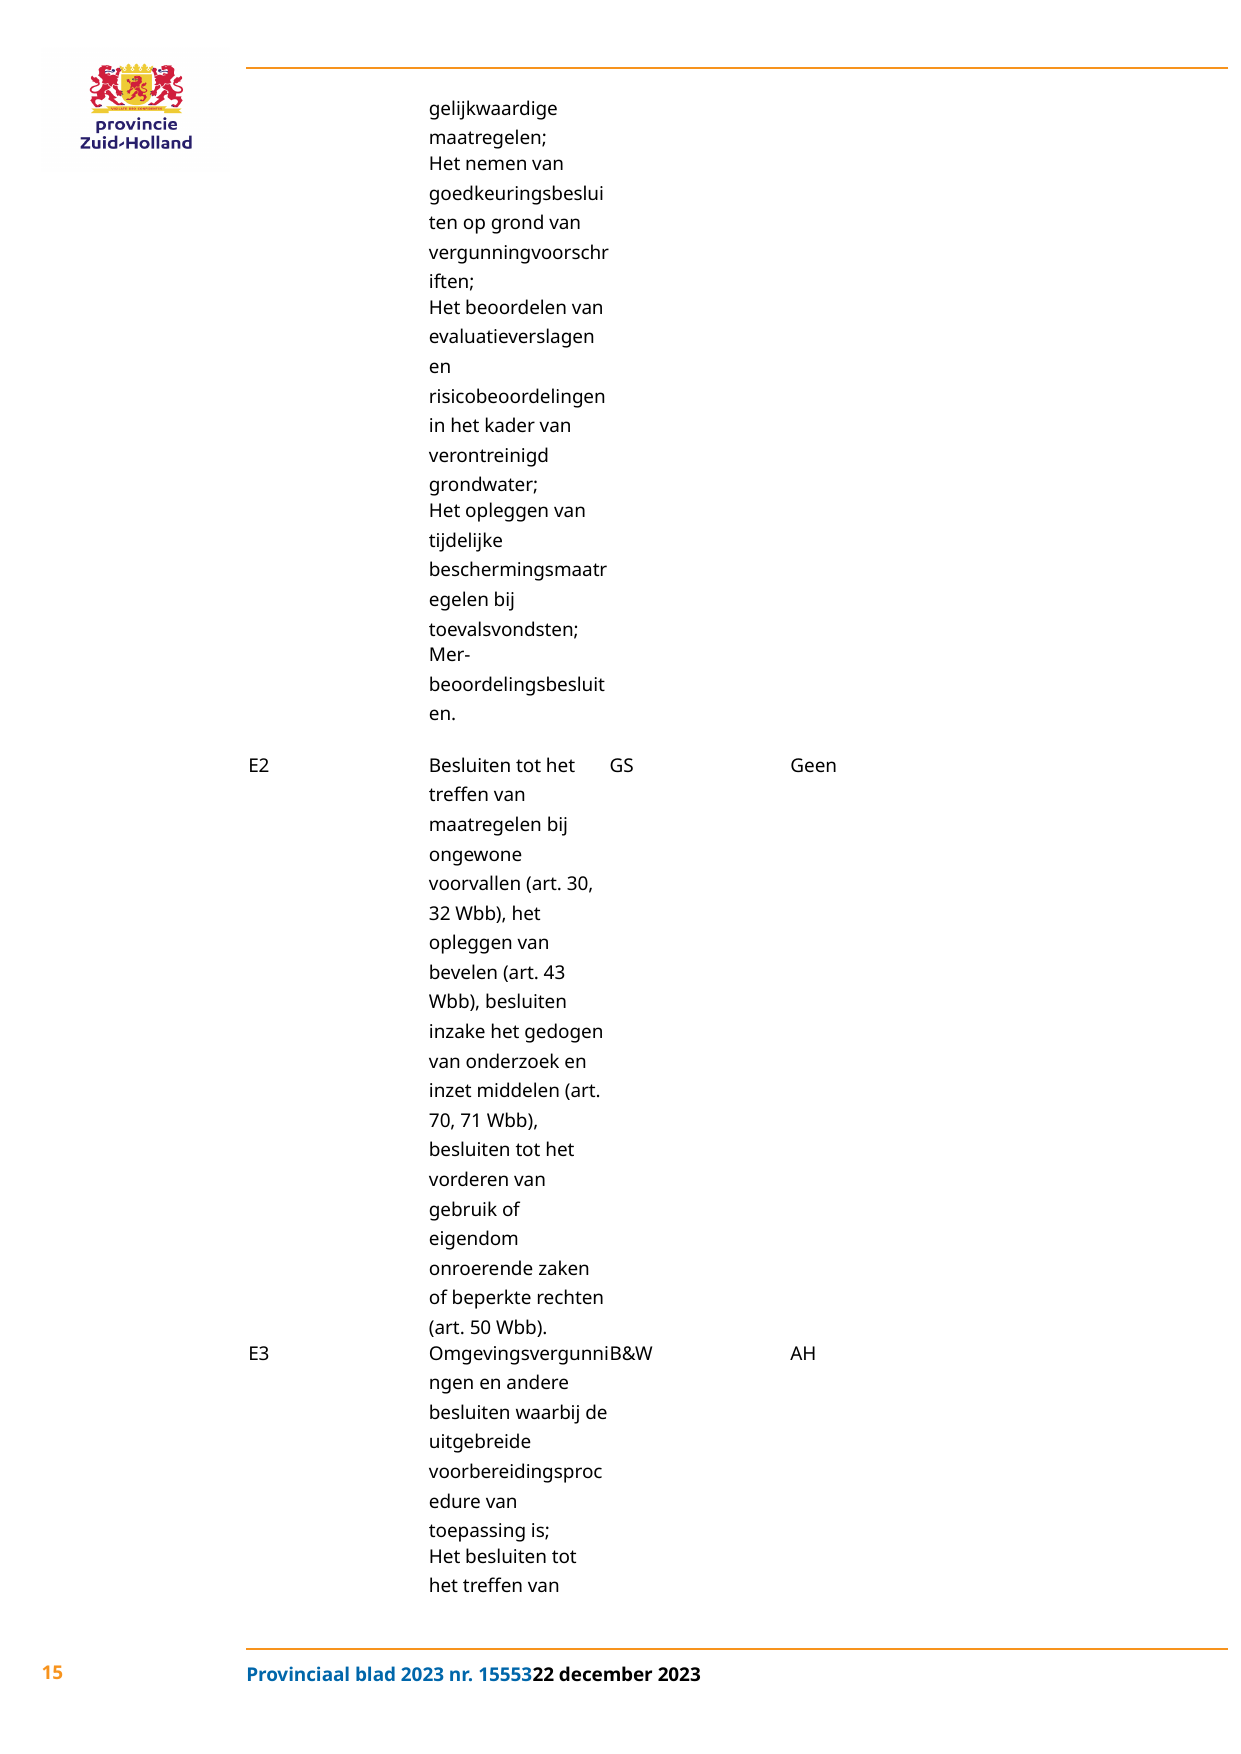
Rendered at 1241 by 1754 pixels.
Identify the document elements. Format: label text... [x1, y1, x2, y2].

table_cell GS [609, 752, 790, 1340]
table_cell Mer-beoordelingsbesluiten. [429, 641, 609, 726]
table_cell Geen [790, 752, 971, 1340]
table_cell Het opleggen van tijdelijke beschermingsmaatregelen bij toevalsvondsten; [429, 498, 609, 641]
table_cell [248, 95, 429, 752]
table_cell E3 [248, 1340, 429, 1598]
table_cell [790, 95, 971, 752]
table_cell [609, 95, 790, 752]
table_cell Omgevingsvergunningen en andere besluiten waarbij de uitgebreide voorbereidingsprocedure van toepassing is; [429, 1340, 609, 1543]
table_cell AH [790, 1340, 971, 1598]
picture [41, 47, 231, 172]
table_cell Besluiten tot het treffen van maatregelen bij ongewone voorvallen (art. 30, 32 Wbb), het opleggen van bevelen (art. 43 Wbb), besluiten inzake het gedogen van onderzoek en inzet middelen (art. 70, 71 Wbb), besluiten tot het vorderen van gebruik of eigendom onroerende zaken of beperkte rechten (art. 50 Wbb). [429, 752, 609, 1340]
table_cell Het beoordelen van evaluatieverslagen en risicobeoordelingen in het kader van verontreinigd grondwater; [429, 294, 609, 497]
table_cell [429, 726, 609, 752]
table_cell Het nemen van goedkeuringsbesluiten op grond van vergunningvoorschriften; [429, 150, 609, 294]
table_cell gelijkwaardige maatregelen; [429, 95, 609, 150]
table_cell E2 [248, 752, 429, 1340]
table_cell B&W [609, 1340, 790, 1598]
table_cell Het besluiten tot het treffen van [429, 1543, 609, 1598]
